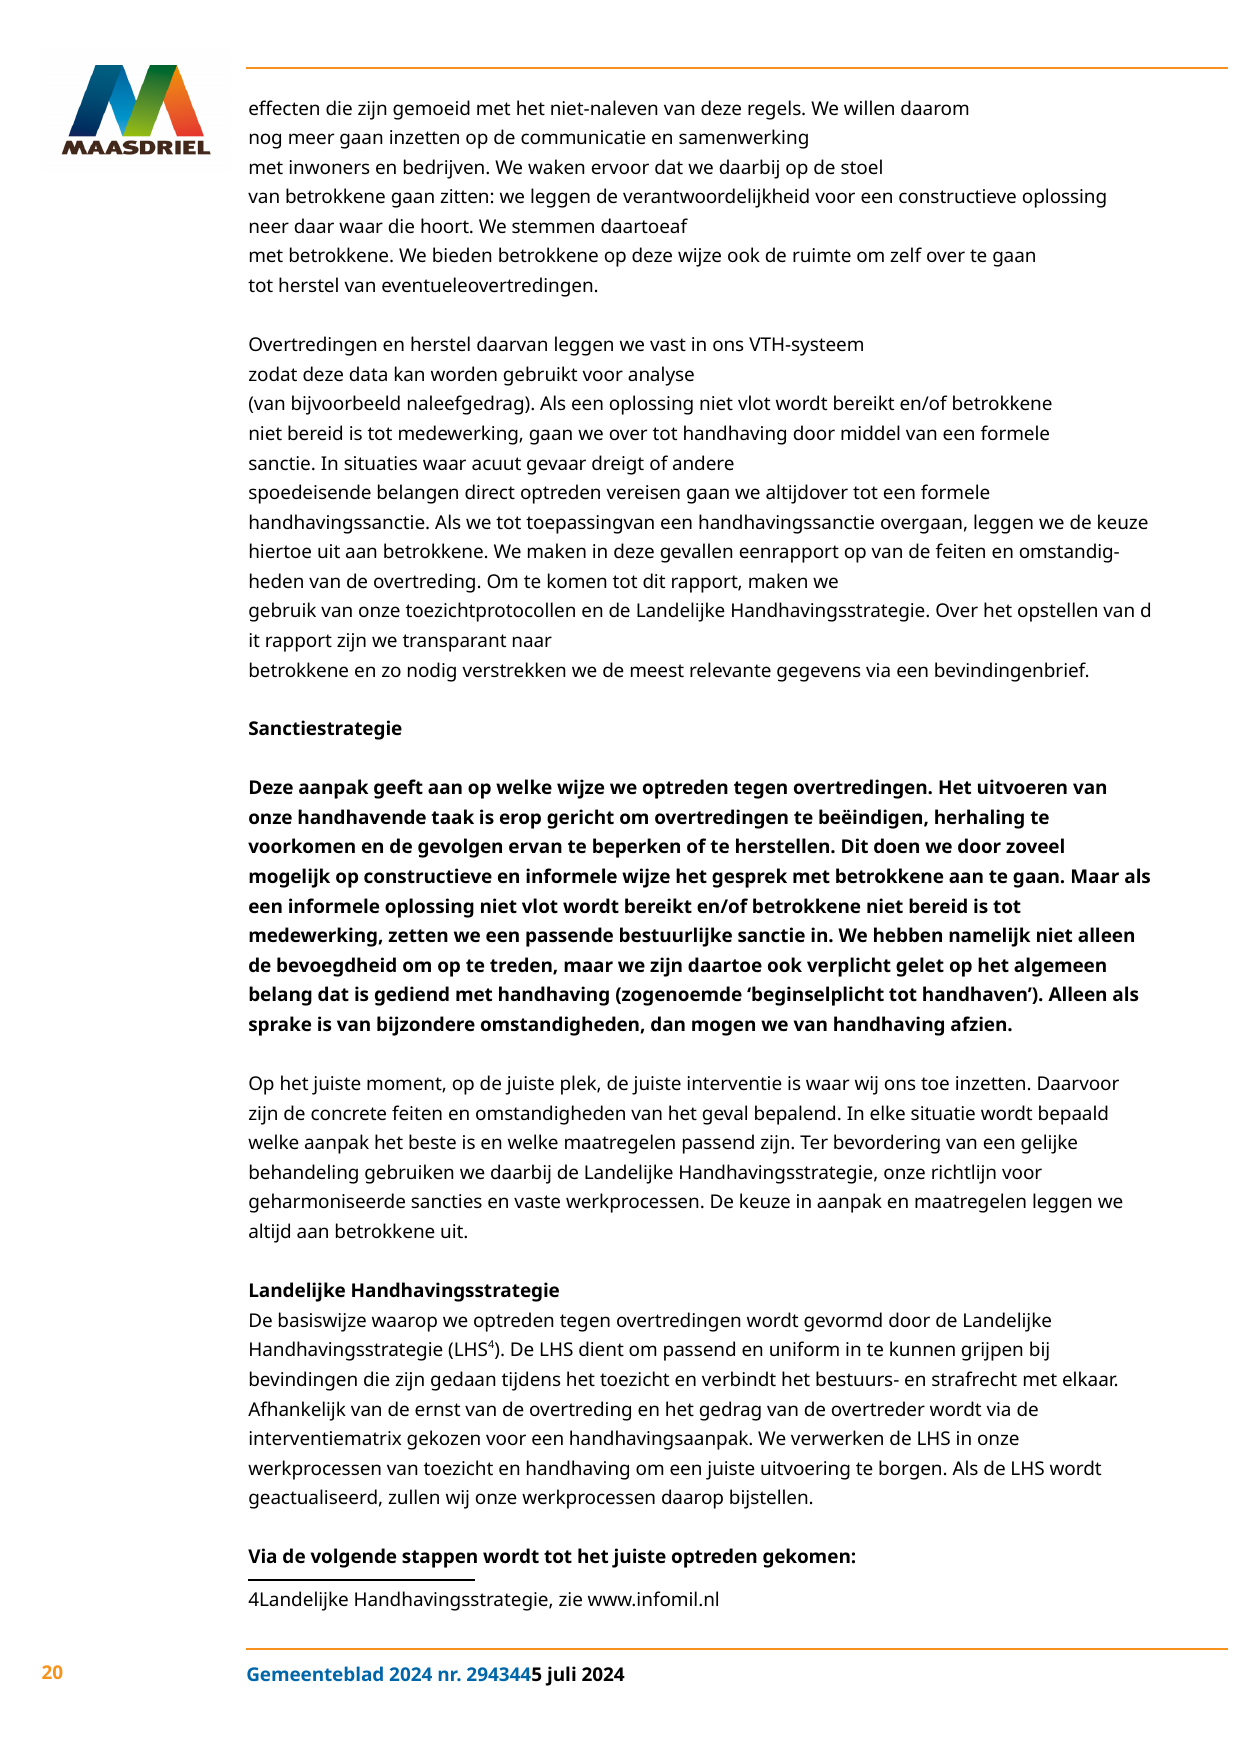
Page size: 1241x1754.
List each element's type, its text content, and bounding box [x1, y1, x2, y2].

text Op het juiste moment, op de juiste plek, de juiste interventie is waar wij ons toe inzetten. Daarvoor zijn de concrete feiten en omstandigheden van het geval bepalend. In elke situatie wordt bepaald welke aanpak het beste is en welke maatregelen passend zijn. Ter bevordering van een gelijke behandeling gebruiken we daarbij de Landelijke Handhavingsstrategie, onze richtlijn voor geharmoniseerde sancties en vaste werkprocessen. De keuze in aanpak en maatregelen leggen we altijd aan betrokkene uit. [248, 1070, 1152, 1244]
picture [41, 47, 231, 172]
table_header effecten die zijn gemoeid met het niet-naleven van deze regels. We willen daarom nog meer gaan inzetten op de communicatie en samenwerking met inwoners en bedrijven. We waken ervoor dat we daarbij op de stoel van betrokkene gaan zitten: we leggen de verantwoordelijkheid voor een constructieve oplossing neer daar waar die hoort. We stemmen daartoeaf met betrokkene. We bieden betrokkene op deze wijze ook de ruimte om zelf over te gaan tot herstel van eventueleovertredingen. Overtredingen en herstel daarvan leggen we vast in ons VTH-systeem zodat deze data kan worden gebruikt voor analyse (van bijvoorbeeld naleefgedrag). Als een oplossing niet vlot wordt bereikt en/of betrokkene niet bereid is tot medewerking, gaan we over tot handhaving door middel van een formele sanctie. In situaties waar acuut gevaar dreigt of andere spoedeisende belangen direct optreden vereisen gaan we altijdover tot een formele handhavingssanctie. Als we tot toepassingvan een handhavingssanctie overgaan, leggen we de keuze hiertoe uit aan betrokkene. We maken in deze gevallen eenrapport op van de feiten en omstandig- heden van de overtreding. Om te komen tot dit rapport, maken we gebruik van onze toezichtprotocollen en de Landelijke Handhavingsstrategie. Over het opstellen van dit rapport zijn we transparant naar betrokkene en zo nodig verstrekken we de meest relevante gegevens via een bevindingenbrief. [248, 95, 1152, 683]
text Via de volgende stappen wordt tot het juiste optreden gekomen: [248, 1544, 1152, 1569]
text Landelijke Handhavingsstrategie [248, 1277, 1152, 1303]
text Sanctiestrategie [248, 715, 1152, 741]
text De basiswijze waarop we optreden tegen overtredingen wordt gevormd door de Landelijke Handhavingsstrategie (LHS). De LHS dient om passend en uniform in te kunnen grijpen bij bevindingen die zijn gedaan tijdens het toezicht en verbindt het bestuurs- en strafrecht met elkaar. Afhankelijk van de ernst van de overtreding en het gedrag van de overtreder wordt via de interventiematrix gekozen voor een handhavingsaanpak. We verwerken de LHS in onze werkprocessen van toezicht en handhaving om een juiste uitvoering te borgen. Als de LHS wordt geactualiseerd, zullen wij onze werkprocessen daarop bijstellen. [248, 1307, 1152, 1510]
text Deze aanpak geeft aan op welke wijze we optreden tegen overtredingen. Het uitvoeren van onze handhavende taak is erop gericht om overtredingen te beëindigen, herhaling te voorkomen en de gevolgen ervan te beperken of te herstellen. Dit doen we door zoveel mogelijk op constructieve en informele wijze het gesprek met betrokkene aan te gaan. Maar als een informele oplossing niet vlot wordt bereikt en/of betrokkene niet bereid is tot medewerking, zetten we een passende bestuurlijke sanctie in. We hebben namelijk niet alleen de bevoegdheid om op te treden, maar we zijn daartoe ook verplicht gelet op het algemeen belang dat is gediend met handhaving (zogenoemde ‘beginselplicht tot handhaven’). Alleen als sprake is van bijzondere omstandigheden, dan mogen we van handhaving afzien. [248, 774, 1152, 1037]
text Landelijke Handhavingsstrategie, zie www.infomil.nl [248, 1586, 1152, 1612]
